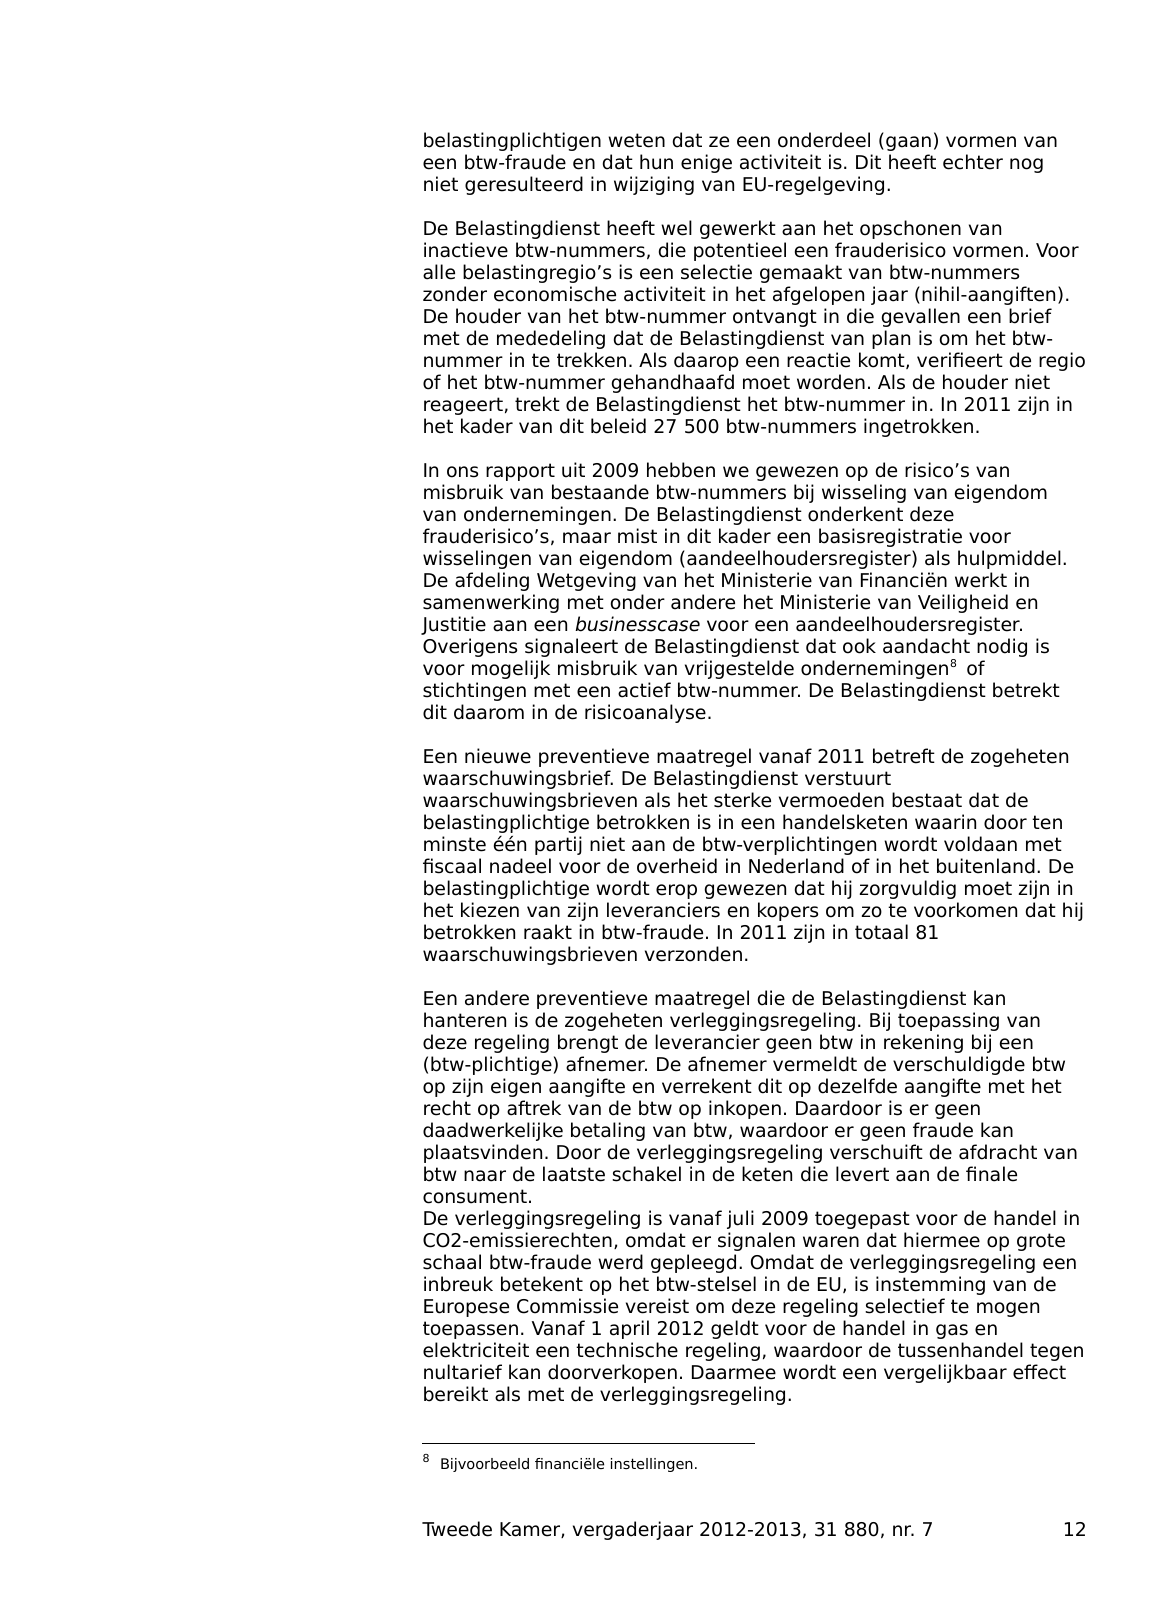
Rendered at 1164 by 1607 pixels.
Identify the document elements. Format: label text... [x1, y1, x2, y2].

text De verleggingsregeling is vanaf juli 2009 toegepast voor de handel in CO2-emissierechten, omdat er signalen waren dat hiermee op grote schaal btw-fraude werd gepleegd. Omdat de verleggingsregeling een inbreuk betekent op het btw-stelsel in de EU, is instemming van de Europese Commissie vereist om deze regeling selectief te mogen toepassen. Vanaf 1 april 2012 geldt voor de handel in gas en elektriciteit een technische regeling, waardoor de tussenhandel tegen nultarief kan doorverkopen. Daarmee wordt een vergelijkbaar effect bereikt als met de verleggingsregeling. [422, 1208, 1087, 1406]
text De Belastingdienst heeft wel gewerkt aan het opschonen van inactieve btw-nummers, die potentieel een frauderisico vormen. Voor alle belastingregio’s is een selectie gemaakt van btw-nummers zonder economische activiteit in het afgelopen jaar (nihil-aangiften). De houder van het btw-nummer ontvangt in die gevallen een brief met de mededeling dat de Belastingdienst van plan is om het btw-nummer in te trekken. Als daarop een reactie komt, verifieert de regio of het btw-nummer gehandhaafd moet worden. Als de houder niet reageert, trekt de Belastingdienst het btw-nummer in. In 2011 zijn in het kader van dit beleid 27 500 btw-nummers ingetrokken. [422, 218, 1087, 438]
text belastingplichtigen weten dat ze een onderdeel (gaan) vormen van een btw-fraude en dat hun enige activiteit is. Dit heeft echter nog niet geresulteerd in wijziging van EU-regelgeving. [422, 130, 1087, 196]
text Een nieuwe preventieve maatregel vanaf 2011 betreft de zogeheten waarschuwingsbrief. De Belastingdienst verstuurt waarschuwingsbrieven als het sterke vermoeden bestaat dat de belastingplichtige betrokken is in een handelsketen waarin door ten minste één partij niet aan de btw-verplichtingen wordt voldaan met fiscaal nadeel voor de overheid in Nederland of in het buitenland. De belastingplichtige wordt erop gewezen dat hij zorgvuldig moet zijn in het kiezen van zijn leveranciers en kopers om zo te voorkomen dat hij betrokken raakt in btw-fraude. In 2011 zijn in totaal 81 waarschuwingsbrieven verzonden. [422, 746, 1087, 966]
text Een andere preventieve maatregel die de Belastingdienst kan hanteren is de zogeheten verleggingsregeling. Bij toepassing van deze regeling brengt de leverancier geen btw in rekening bij een (btw-plichtige) afnemer. De afnemer vermeldt de verschuldigde btw op zijn eigen aangifte en verrekent dit op dezelfde aangifte met het recht op aftrek van de btw op inkopen. Daardoor is er geen daadwerkelijke betaling van btw, waardoor er geen fraude kan plaatsvinden. Door de verleggingsregeling verschuift de afdracht van btw naar de laatste schakel in de keten die levert aan de finale consument. [422, 988, 1087, 1208]
text Bijvoorbeeld financiële instellingen. [422, 1452, 1087, 1474]
text In ons rapport uit 2009 hebben we gewezen op de risico’s van misbruik van bestaande btw-nummers bij wisseling van eigendom van ondernemingen. De Belastingdienst onderkent deze frauderisico’s, maar mist in dit kader een basisregistratie voor wisselingen van eigendom (aandeelhoudersregister) als hulpmiddel. De afdeling Wetgeving van het Ministerie van Financiën werkt in samenwerking met onder andere het Ministerie van Veiligheid en Justitie aan een businesscase voor een aandeelhoudersregister. Overigens signaleert de Belastingdienst dat ook aandacht nodig is voor mogelijk misbruik van vrijgestelde ondernemingen of stichtingen met een actief btw-nummer. De Belastingdienst betrekt dit daarom in de risicoanalyse. [422, 460, 1087, 724]
